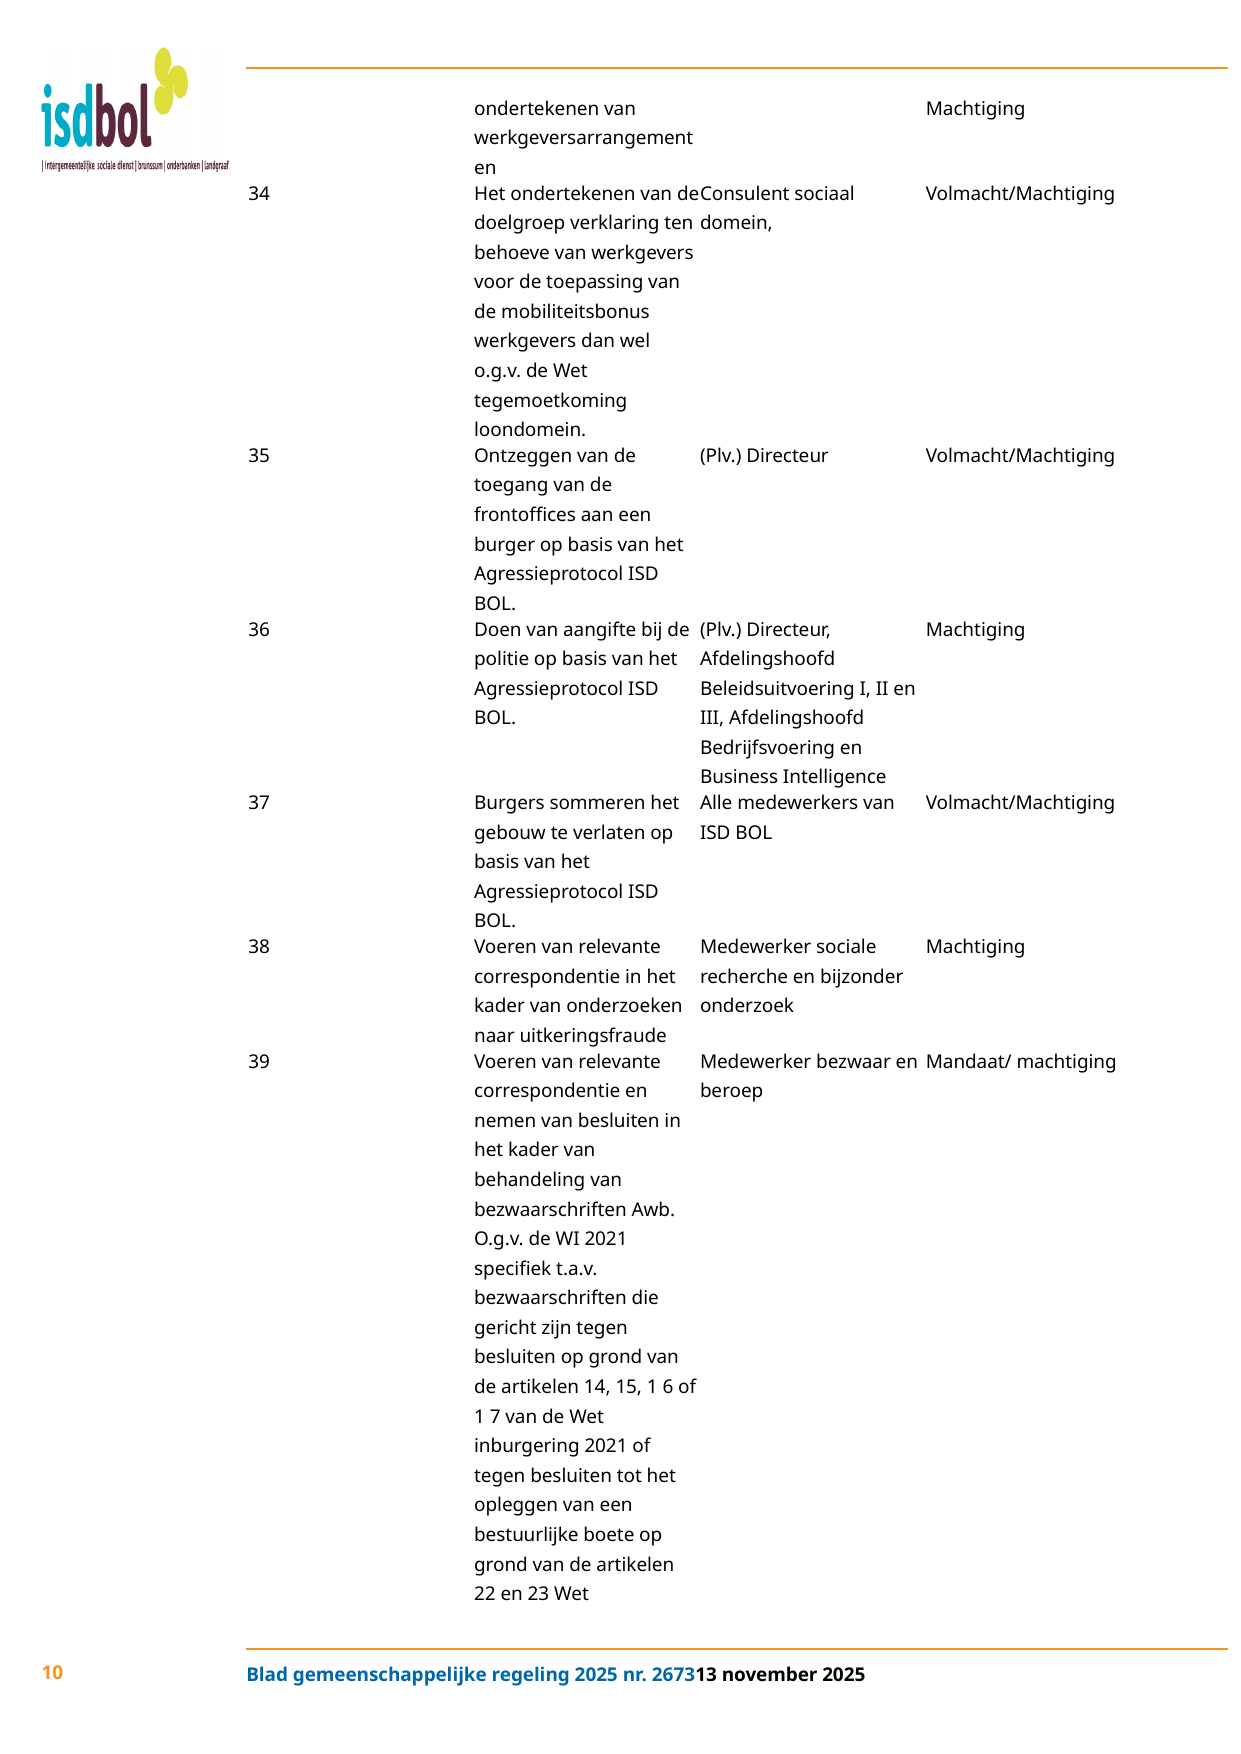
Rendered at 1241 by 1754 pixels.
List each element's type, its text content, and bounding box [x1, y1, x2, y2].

picture [41, 47, 231, 172]
table_cell [248, 95, 474, 180]
table_cell Mandaat/ machtiging [926, 1048, 1152, 1606]
table_cell Het ondertekenen van de doelgroep verklaring ten behoeve van werkgevers voor de toepassing van de mobiliteitsbonus werkgevers dan wel o.g.v. de Wet tegemoetkoming loondomein. [474, 180, 700, 442]
table_cell (Plv.) Directeur, Afdelingshoofd Beleidsuitvoering I, II en III, Afdelingshoofd Bedrijfsvoering en Business Intelligence [700, 616, 926, 789]
table_cell 34 [248, 180, 474, 442]
table_cell Machtiging [926, 95, 1152, 180]
table_cell (Plv.) Directeur [700, 442, 926, 616]
table_cell Voeren van relevante correspondentie en nemen van besluiten in het kader van behandeling van bezwaarschriften Awb. O.g.v. de WI 2021 specifiek t.a.v. bezwaarschriften die gericht zijn tegen besluiten op grond van de artikelen 14, 15, 1 6 of 1 7 van de Wet inburgering 2021 of tegen besluiten tot het opleggen van een bestuurlijke boete op grond van de artikelen 22 en 23 Wet [474, 1048, 700, 1606]
table_cell Volmacht/Machtiging [926, 789, 1152, 933]
table_cell Medewerker bezwaar en beroep [700, 1048, 926, 1606]
table_cell [700, 95, 926, 180]
table_cell Machtiging [926, 934, 1152, 1048]
table_cell 39 [248, 1048, 474, 1606]
table_cell 36 [248, 616, 474, 789]
table_cell Burgers sommeren het gebouw te verlaten op basis van het Agressieprotocol ISD BOL. [474, 789, 700, 933]
table_cell ondertekenen van werkgeversarrangementen [474, 95, 700, 180]
table_cell 37 [248, 789, 474, 933]
table_cell 35 [248, 442, 474, 616]
table_cell Volmacht/Machtiging [926, 442, 1152, 616]
table_cell Voeren van relevante correspondentie in het kader van onderzoeken naar uitkeringsfraude [474, 934, 700, 1048]
table_cell 38 [248, 934, 474, 1048]
table_cell Machtiging [926, 616, 1152, 789]
table_cell Consulent sociaal domein, [700, 180, 926, 442]
table_cell Doen van aangifte bij de politie op basis van het Agressieprotocol ISD BOL. [474, 616, 700, 789]
table_cell Medewerker sociale recherche en bijzonder onderzoek [700, 934, 926, 1048]
table_cell Ontzeggen van de toegang van de frontoffices aan een burger op basis van het Agressieprotocol ISD BOL. [474, 442, 700, 616]
table_cell Volmacht/Machtiging [926, 180, 1152, 442]
table_cell Alle medewerkers van ISD BOL [700, 789, 926, 933]
